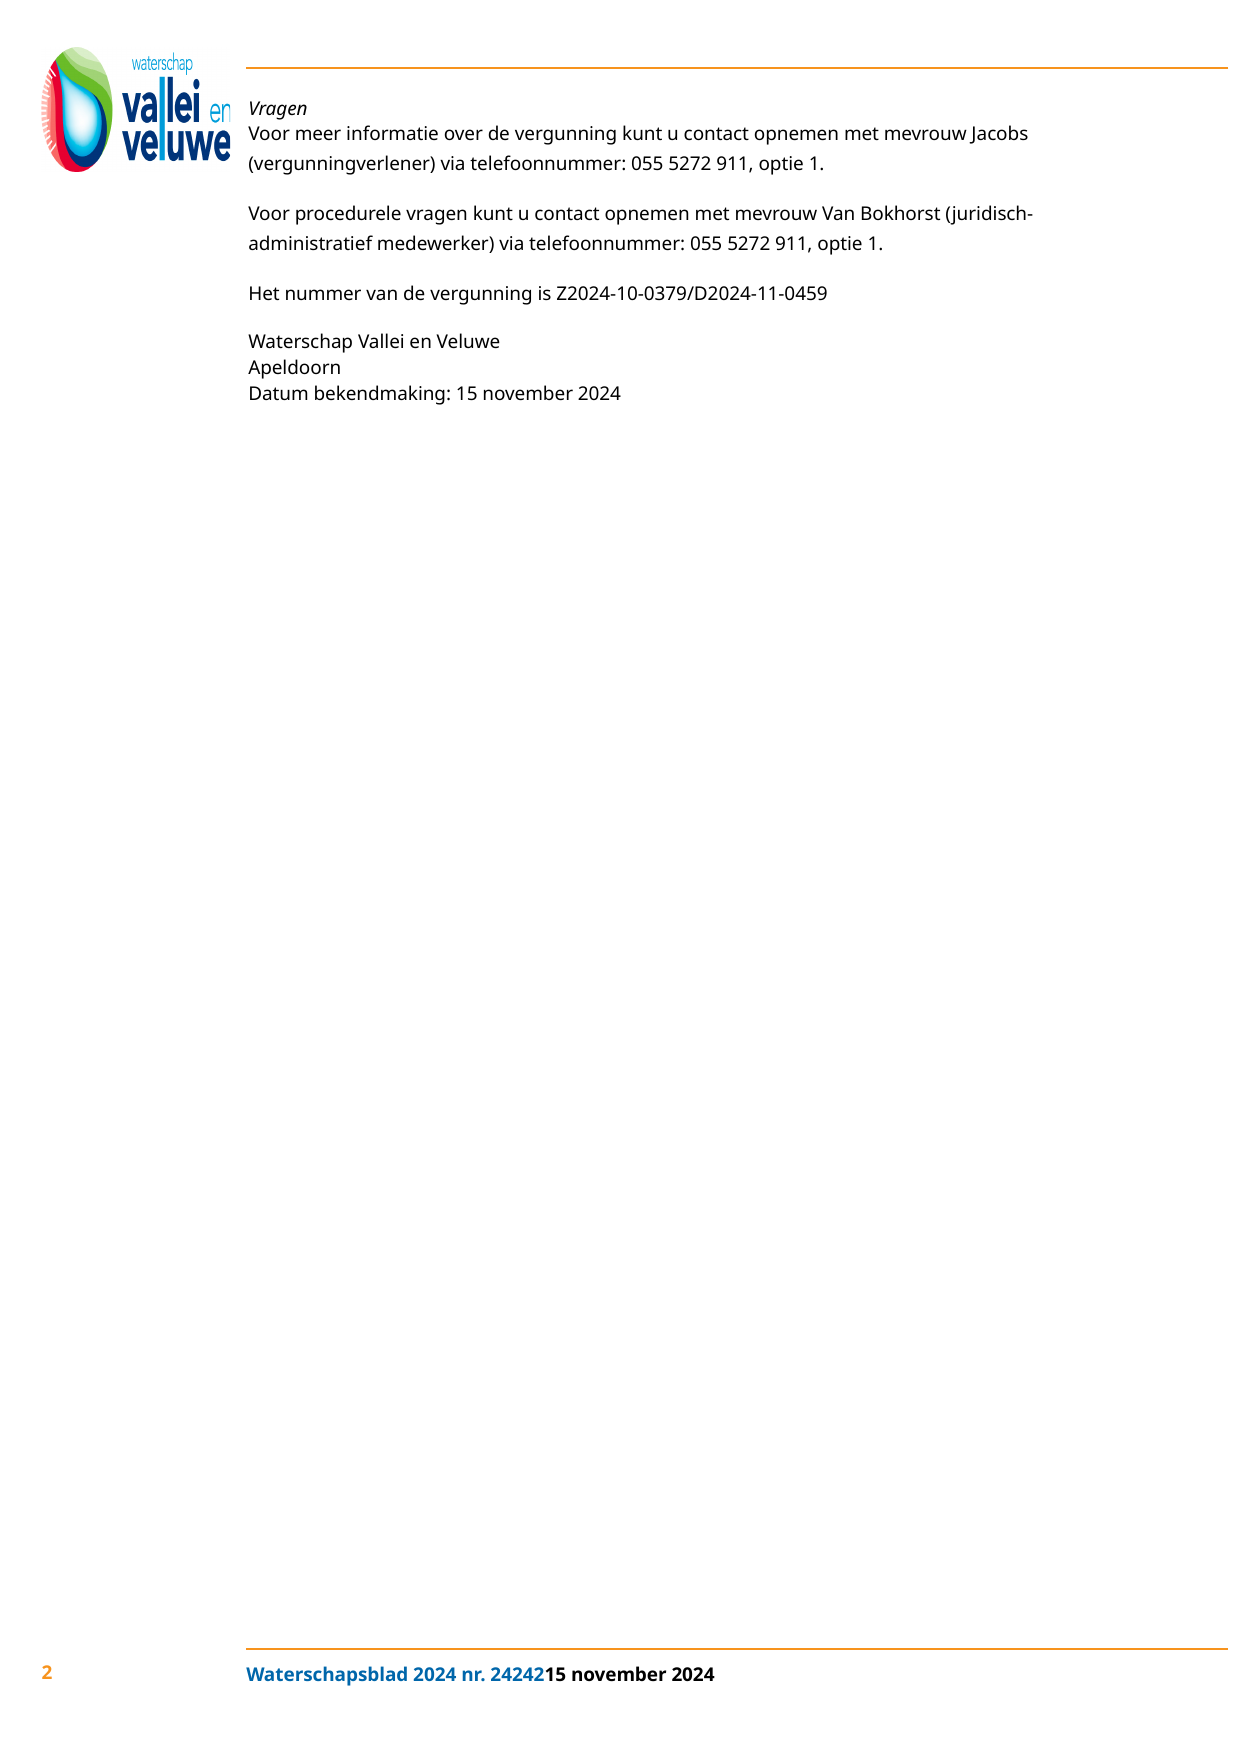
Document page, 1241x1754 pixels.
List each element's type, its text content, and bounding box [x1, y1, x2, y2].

text Apeldoorn [248, 354, 1152, 380]
text Voor procedurele vragen kunt u contact opnemen met mevrouw Van Bokhorst (juridisch-administratief medewerker) via telefoonnummer: 055 5272 911, optie 1. [248, 201, 1152, 256]
text Waterschap Vallei en Veluwe [248, 328, 1152, 354]
text Het nummer van de vergunning is Z2024-10-0379/D2024-11-0459 [248, 281, 1152, 306]
text Datum bekendmaking: 15 november 2024 [248, 380, 1152, 406]
text Voor meer informatie over de vergunning kunt u contact opnemen met mevrouw Jacobs (vergunningverlener) via telefoonnummer: 055 5272 911, optie 1. [248, 121, 1152, 176]
text Vragen [248, 95, 1152, 121]
picture [41, 47, 231, 172]
